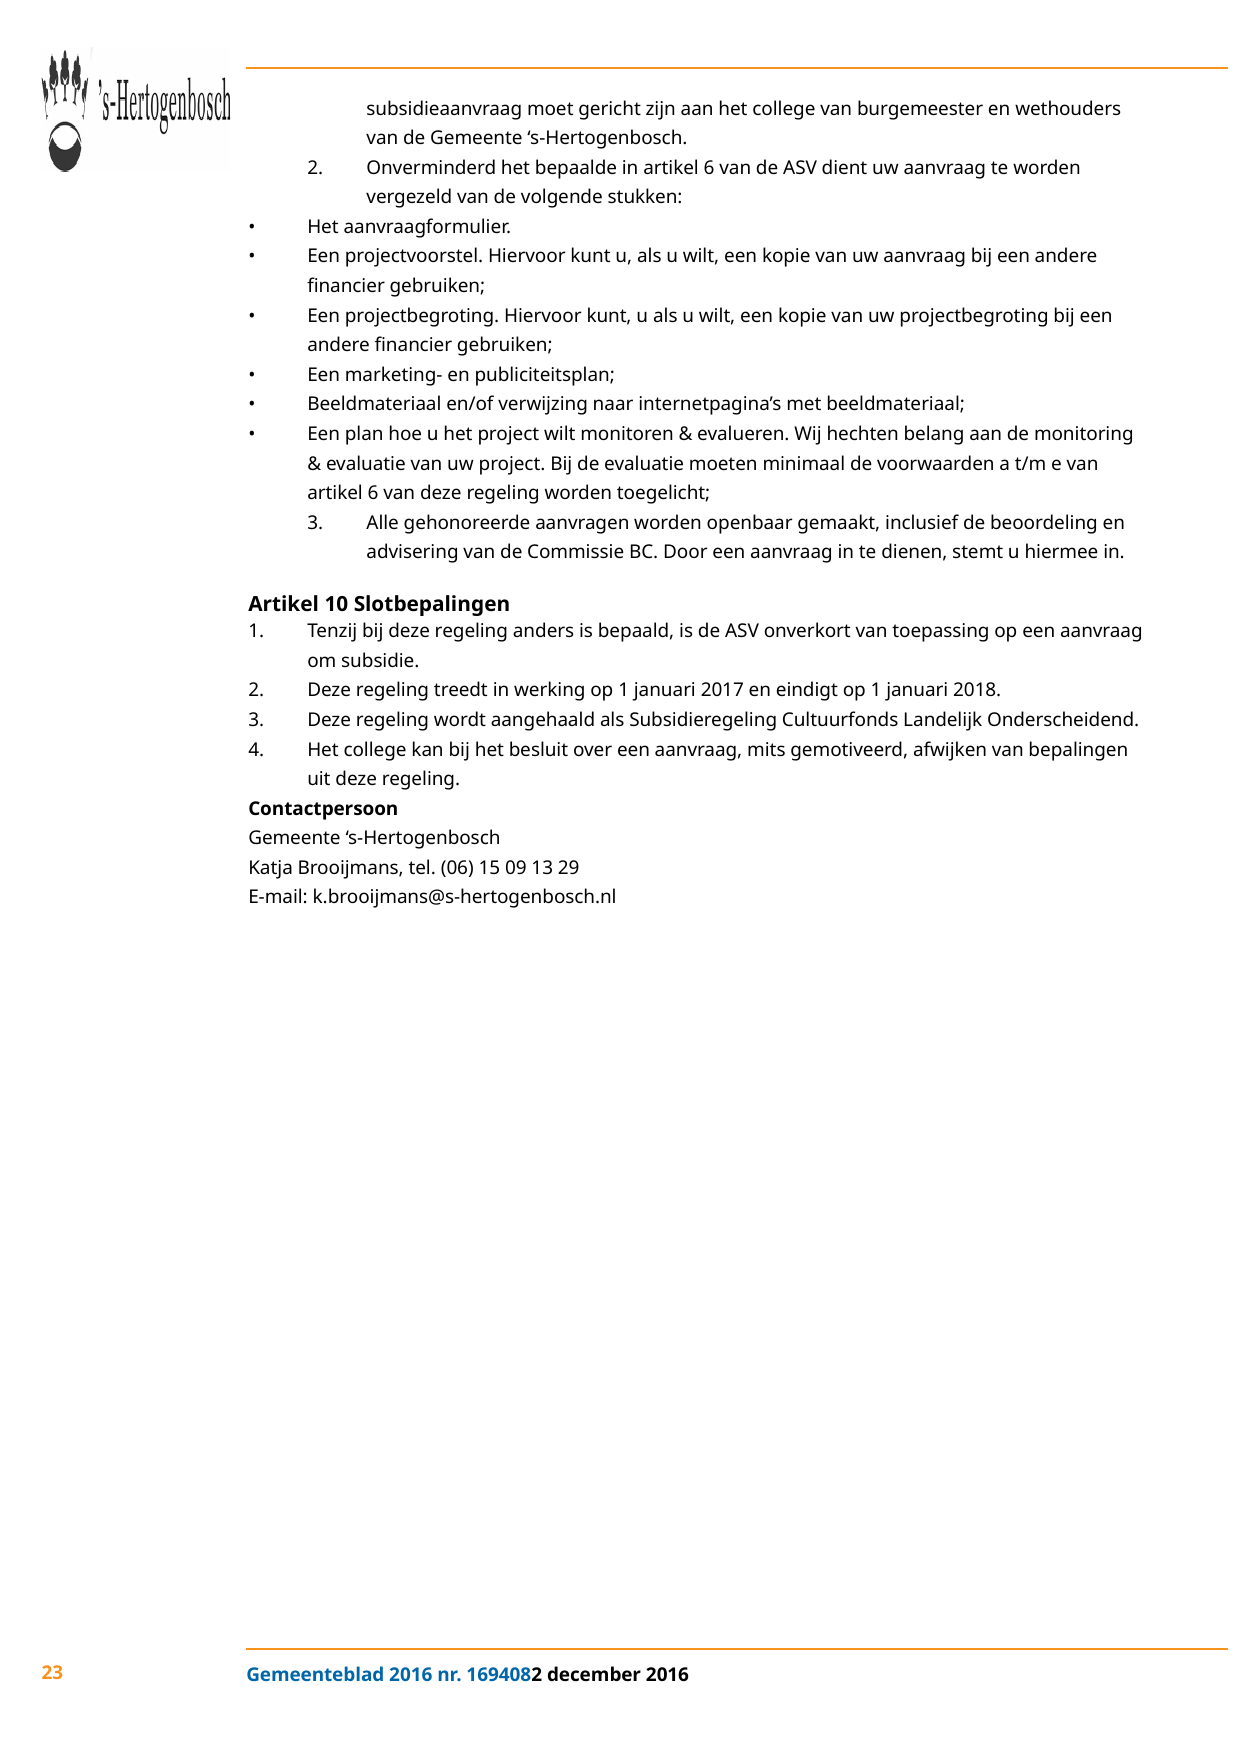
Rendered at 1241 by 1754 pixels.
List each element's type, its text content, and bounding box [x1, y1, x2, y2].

list Onverminderd het bepaalde in artikel 6 van de ASV dient uw aanvraag te worden vergezeld van de volgende stukken: [307, 154, 1152, 209]
list Het college kan bij het besluit over een aanvraag, mits gemotiveerd, afwijken van bepalingen uit deze regeling. [248, 736, 1152, 791]
list Deze regeling wordt aangehaald als Subsidieregeling Cultuurfonds Landelijk Onderscheidend. [248, 706, 1152, 732]
picture [41, 47, 231, 172]
list Een projectvoorstel. Hiervoor kunt u, als u wilt, een kopie van uw aanvraag bij een andere financier gebruiken; [248, 243, 1152, 298]
text Artikel 10 Slotbepalingen [248, 589, 1152, 617]
text Gemeente ‘s-Hertogenbosch [248, 824, 1152, 850]
list subsidieaanvraag moet gericht zijn aan het college van burgemeester en wethouders van de Gemeente ‘s-Hertogenbosch. [307, 95, 1152, 150]
list Een projectbegroting. Hiervoor kunt, u als u wilt, een kopie van uw projectbegroting bij een andere financier gebruiken; [248, 302, 1152, 357]
list Beeldmateriaal en/of verwijzing naar internetpagina’s met beeldmateriaal; [248, 391, 1152, 416]
list Deze regeling treedt in werking op 1 januari 2017 en eindigt op 1 januari 2018. [248, 677, 1152, 702]
list Een plan hoe u het project wilt monitoren & evalueren. Wij hechten belang aan de monitoring & evaluatie van uw project. Bij de evaluatie moeten minimaal de voorwaarden a t/m e van artikel 6 van deze regeling worden toegelicht; [248, 420, 1152, 505]
text Katja Brooijmans, tel. (06) 15 09 13 29 [248, 854, 1152, 880]
list Het aanvraagformulier. [248, 213, 1152, 239]
list Alle gehonoreerde aanvragen worden openbaar gemaakt, inclusief de beoordeling en advisering van de Commissie BC. Door een aanvraag in te dienen, stemt u hiermee in. [307, 509, 1152, 564]
list Een marketing- en publiciteitsplan; [248, 361, 1152, 387]
text Contactpersoon [248, 795, 1152, 821]
text E-mail: k.brooijmans@s-hertogenbosch.nl [248, 884, 1152, 909]
list Tenzij bij deze regeling anders is bepaald, is de ASV onverkort van toepassing op een aanvraag om subsidie. [248, 617, 1152, 673]
